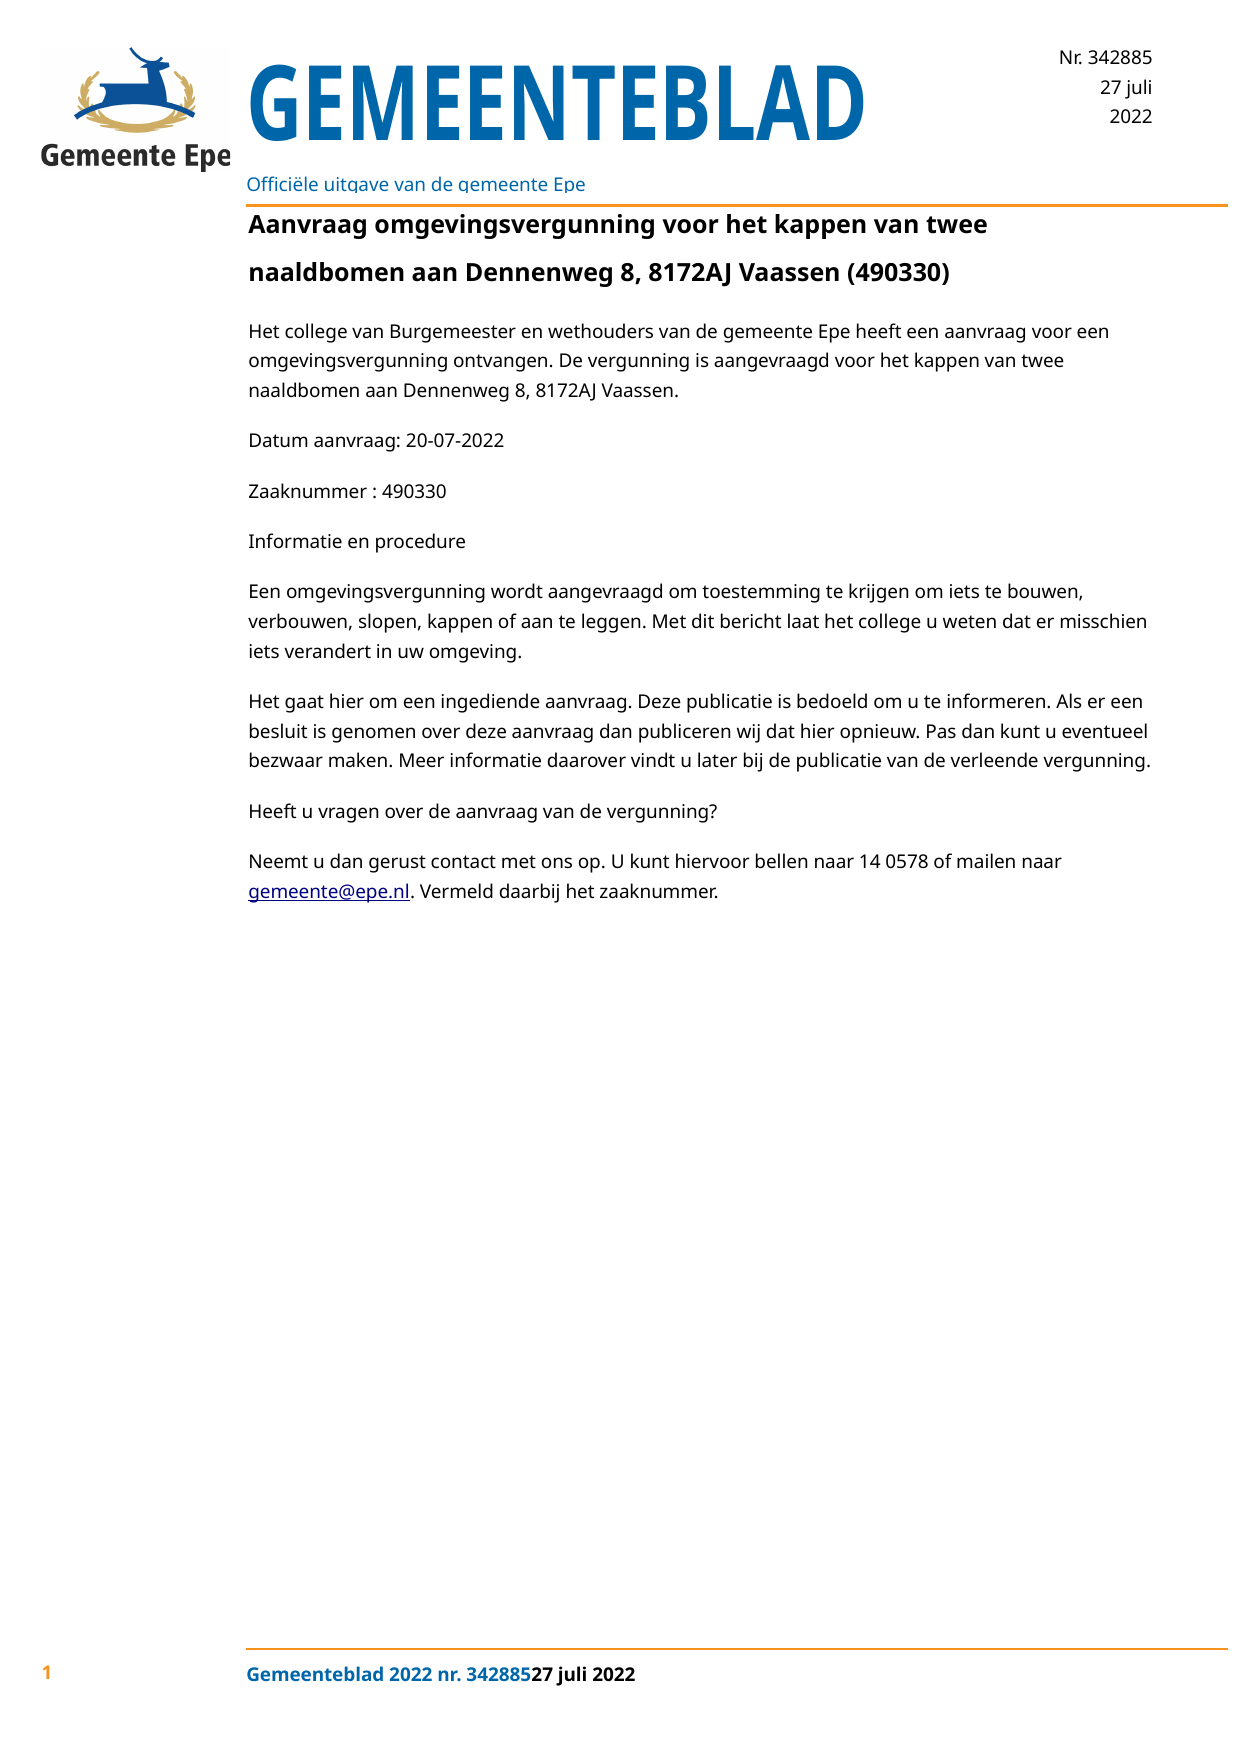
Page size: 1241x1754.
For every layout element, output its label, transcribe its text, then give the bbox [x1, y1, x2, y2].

text Een omgevingsvergunning wordt aangevraagd om toestemming te krijgen om iets te bouwen, verbouwen, slopen, kappen of aan te leggen. Met dit bericht laat het college u weten dat er misschien iets verandert in uw omgeving. [248, 579, 1152, 664]
text Het gaat hier om een ingediende aanvraag. Deze publicatie is bedoeld om u te informeren. Als er een besluit is genomen over deze aanvraag dan publiceren wij dat hier opnieuw. Pas dan kunt u eventueel bezwaar maken. Meer informatie daarover vindt u later bij de publicatie van de verleende vergunning. [248, 688, 1152, 773]
text Zaaknummer : 490330 [248, 478, 1152, 504]
text Neemt u dan gerust contact met ons op. U kunt hiervoor bellen naar 14 0578 of mailen naar gemeente@epe.nl. Vermeld daarbij het zaaknummer. [248, 848, 1152, 904]
text Informatie en procedure [248, 528, 1152, 554]
text Het college van Burgemeester en wethouders van de gemeente Epe heeft een aanvraag voor een omgevingsvergunning ontvangen. De vergunning is aangevraagd voor het kappen van twee naaldbomen aan Dennenweg 8, 8172AJ Vaassen. [248, 318, 1152, 403]
picture [41, 47, 231, 172]
text Heeft u vragen over de aanvraag van de vergunning? [248, 798, 1152, 824]
text Aanvraag omgevingsvergunning voor het kappen van twee naaldbomen aan Dennenweg 8, 8172AJ Vaassen (490330) [248, 207, 1152, 288]
text Datum aanvraag: 20-07-2022 [248, 427, 1152, 453]
